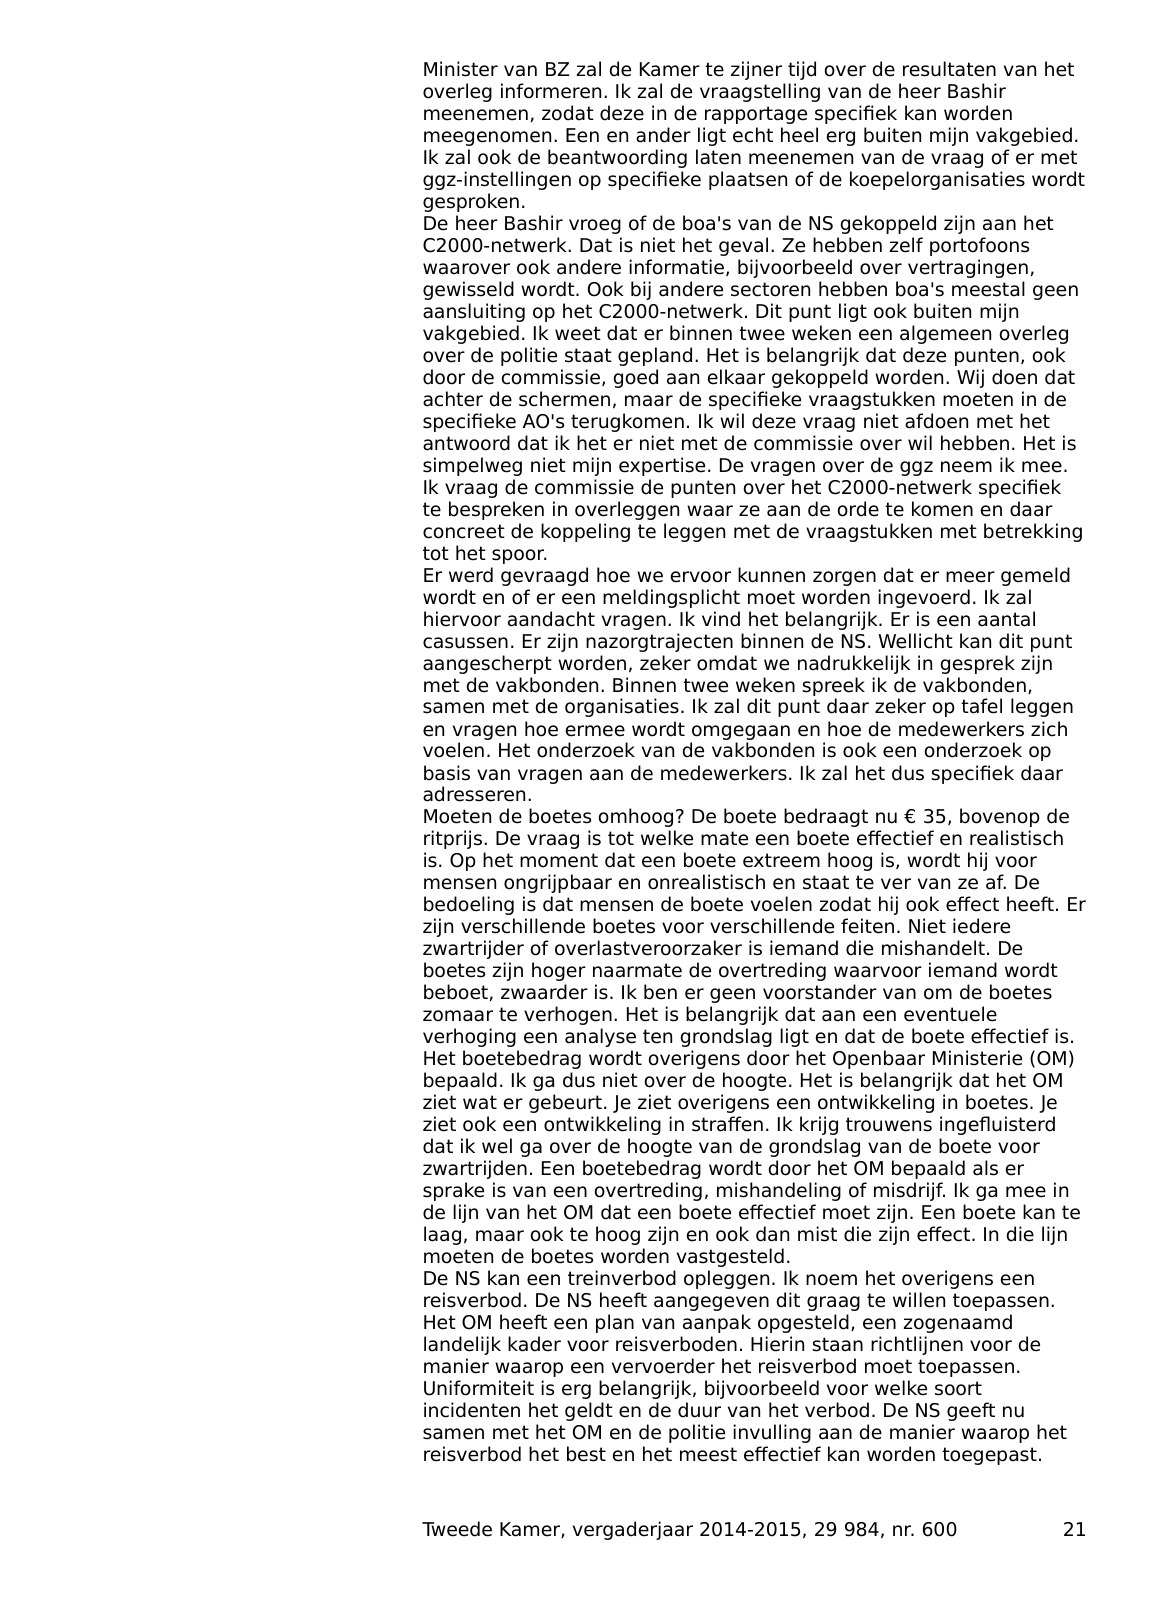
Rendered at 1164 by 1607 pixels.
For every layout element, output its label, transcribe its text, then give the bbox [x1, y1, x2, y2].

text Minister van BZ zal de Kamer te zijner tijd over de resultaten van het overleg informeren. Ik zal de vraagstelling van de heer Bashir meenemen, zodat deze in de rapportage specifiek kan worden meegenomen. Een en ander ligt echt heel erg buiten mijn vakgebied. Ik zal ook de beantwoording laten meenemen van de vraag of er met ggz-instellingen op specifieke plaatsen of de koepelorganisaties wordt gesproken. [422, 59, 1087, 213]
text Moeten de boetes omhoog? De boete bedraagt nu € 35, bovenop de ritprijs. De vraag is tot welke mate een boete effectief en realistisch is. Op het moment dat een boete extreem hoog is, wordt hij voor mensen ongrijpbaar en onrealistisch en staat te ver van ze af. De bedoeling is dat mensen de boete voelen zodat hij ook effect heeft. Er zijn verschillende boetes voor verschillende feiten. Niet iedere zwartrijder of overlastveroorzaker is iemand die mishandelt. De boetes zijn hoger naarmate de overtreding waarvoor iemand wordt beboet, zwaarder is. Ik ben er geen voorstander van om de boetes zomaar te verhogen. Het is belangrijk dat aan een eventuele verhoging een analyse ten grondslag ligt en dat de boete effectief is. Het boetebedrag wordt overigens door het Openbaar Ministerie (OM) bepaald. Ik ga dus niet over de hoogte. Het is belangrijk dat het OM ziet wat er gebeurt. Je ziet overigens een ontwikkeling in boetes. Je ziet ook een ontwikkeling in straffen. Ik krijg trouwens ingefluisterd dat ik wel ga over de hoogte van de grondslag van de boete voor zwartrijden. Een boetebedrag wordt door het OM bepaald als er sprake is van een overtreding, mishandeling of misdrijf. Ik ga mee in de lijn van het OM dat een boete effectief moet zijn. Een boete kan te laag, maar ook te hoog zijn en ook dan mist die zijn effect. In die lijn moeten de boetes worden vastgesteld. [422, 806, 1087, 1268]
text De heer Bashir vroeg of de boa's van de NS gekoppeld zijn aan het C2000-netwerk. Dat is niet het geval. Ze hebben zelf portofoons waarover ook andere informatie, bijvoorbeeld over vertragingen, gewisseld wordt. Ook bij andere sectoren hebben boa's meestal geen aansluiting op het C2000-netwerk. Dit punt ligt ook buiten mijn vakgebied. Ik weet dat er binnen twee weken een algemeen overleg over de politie staat gepland. Het is belangrijk dat deze punten, ook door de commissie, goed aan elkaar gekoppeld worden. Wij doen dat achter de schermen, maar de specifieke vraagstukken moeten in de specifieke AO's terugkomen. Ik wil deze vraag niet afdoen met het antwoord dat ik het er niet met de commissie over wil hebben. Het is simpelweg niet mijn expertise. De vragen over de ggz neem ik mee. Ik vraag de commissie de punten over het C2000-netwerk specifiek te bespreken in overleggen waar ze aan de orde te komen en daar concreet de koppeling te leggen met de vraagstukken met betrekking tot het spoor. [422, 213, 1087, 564]
text De NS kan een treinverbod opleggen. Ik noem het overigens een reisverbod. De NS heeft aangegeven dit graag te willen toepassen. Het OM heeft een plan van aanpak opgesteld, een zogenaamd landelijk kader voor reisverboden. Hierin staan richtlijnen voor de manier waarop een vervoerder het reisverbod moet toepassen. Uniformiteit is erg belangrijk, bijvoorbeeld voor welke soort incidenten het geldt en de duur van het verbod. De NS geeft nu samen met het OM en de politie invulling aan de manier waarop het reisverbod het best en het meest effectief kan worden toegepast. [422, 1268, 1087, 1466]
text Er werd gevraagd hoe we ervoor kunnen zorgen dat er meer gemeld wordt en of er een meldingsplicht moet worden ingevoerd. Ik zal hiervoor aandacht vragen. Ik vind het belangrijk. Er is een aantal casussen. Er zijn nazorgtrajecten binnen de NS. Wellicht kan dit punt aangescherpt worden, zeker omdat we nadrukkelijk in gesprek zijn met de vakbonden. Binnen twee weken spreek ik de vakbonden, samen met de organisaties. Ik zal dit punt daar zeker op tafel leggen en vragen hoe ermee wordt omgegaan en hoe de medewerkers zich voelen. Het onderzoek van de vakbonden is ook een onderzoek op basis van vragen aan de medewerkers. Ik zal het dus specifiek daar adresseren. [422, 564, 1087, 806]
